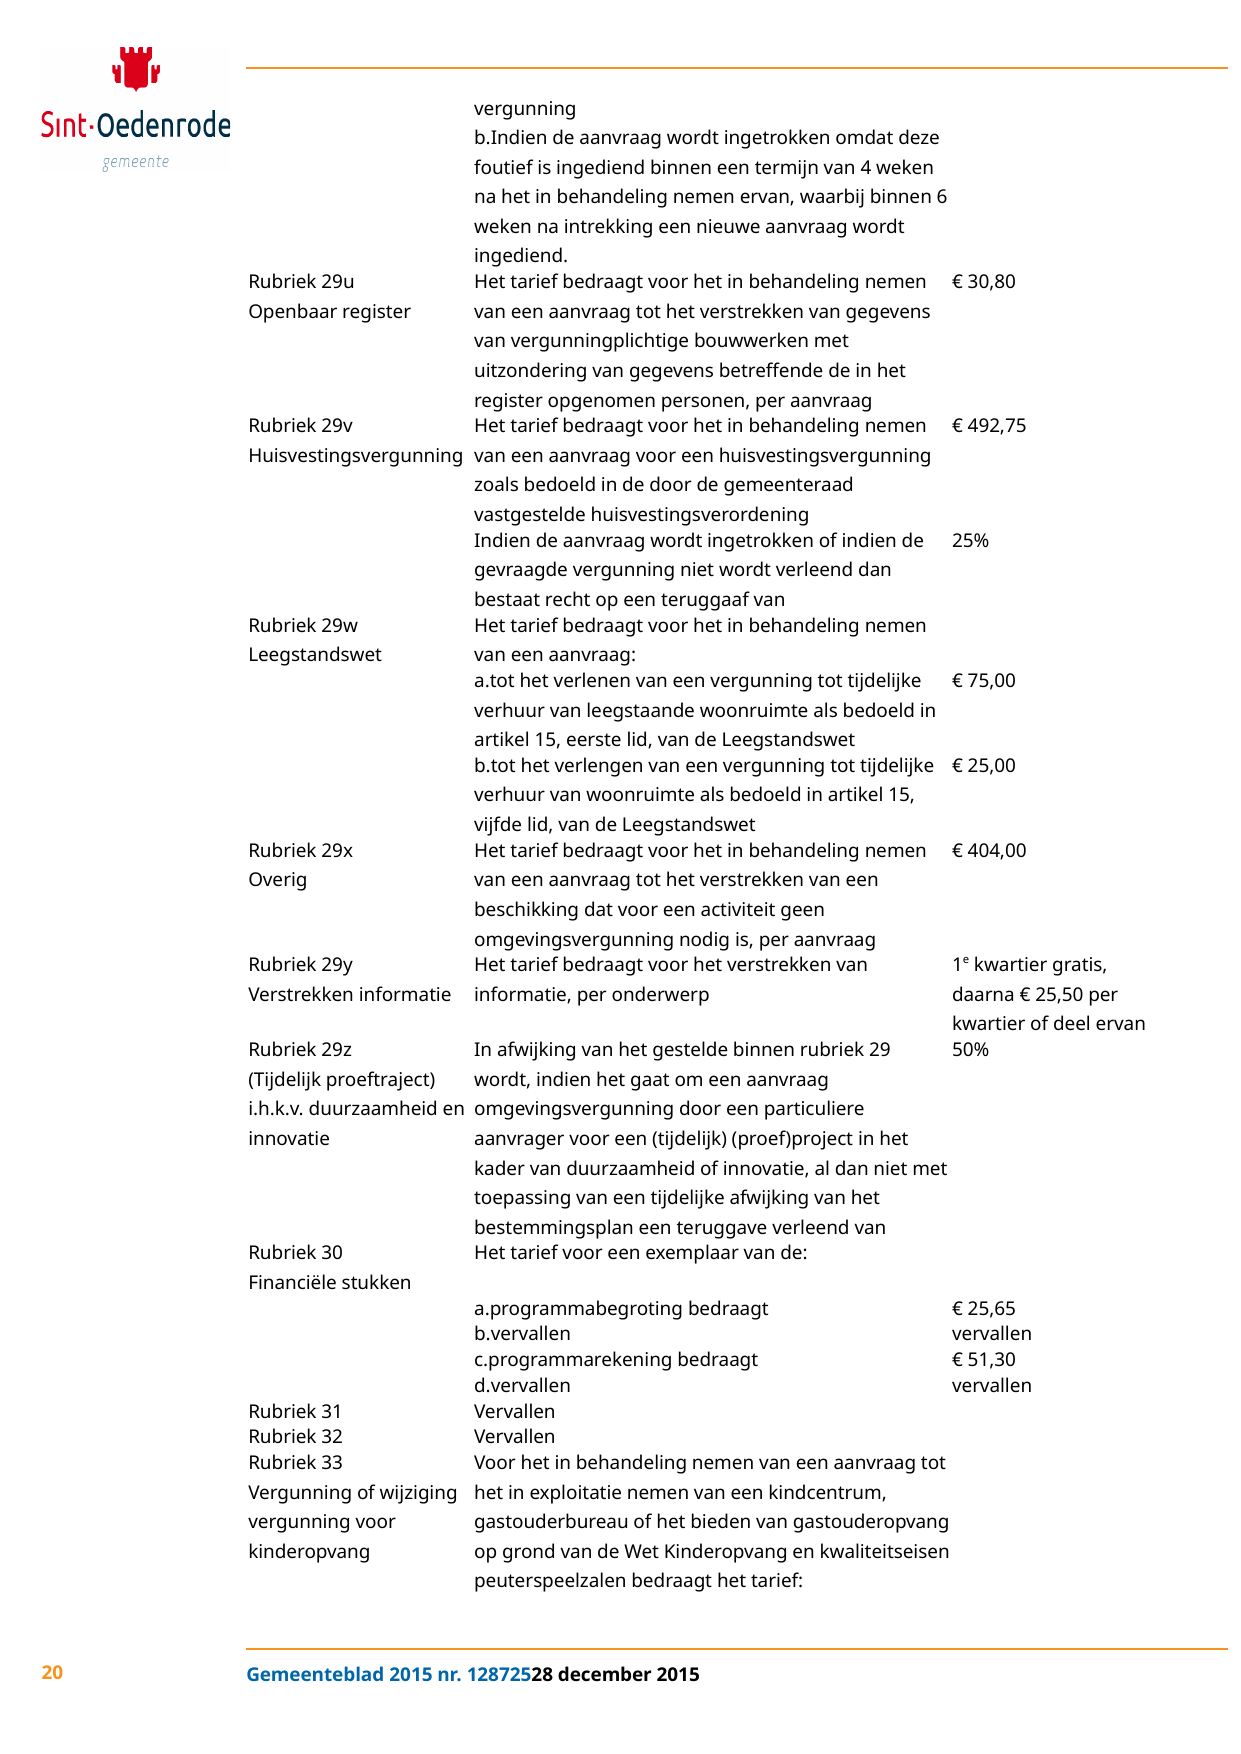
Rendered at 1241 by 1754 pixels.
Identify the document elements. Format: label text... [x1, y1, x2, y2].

table_cell a.programmabegroting bedraagt [474, 1295, 952, 1321]
table_cell [248, 95, 474, 268]
table_cell [952, 612, 1152, 667]
table_cell Indien de aanvraag wordt ingetrokken of indien de gevraagde vergunning niet wordt verleend dan bestaat recht op een teruggaaf van [474, 527, 952, 612]
table_cell 1e kwartier gratis, daarna € 25,50 per kwartier of deel ervan [952, 951, 1152, 1036]
table_cell Het tarief bedraagt voor het in behandeling nemen van een aanvraag: [474, 612, 952, 667]
table_cell Rubriek 32 [248, 1424, 474, 1449]
table_cell [952, 1398, 1152, 1423]
table_cell Het tarief bedraagt voor het verstrekken van informatie, per onderwerp [474, 951, 952, 1036]
table_cell [952, 1449, 1152, 1593]
table_cell Het tarief bedraagt voor het in behandeling nemen van een aanvraag tot het verstrekken van gegevens van vergunningplichtige bouwwerken met uitzondering van gegevens betreffende de in het register opgenomen personen, per aanvraag [474, 269, 952, 412]
table_cell € 51,30 [952, 1346, 1152, 1372]
table_cell Het tarief bedraagt voor het in behandeling nemen van een aanvraag tot het verstrekken van een beschikking dat voor een activiteit geen omgevingsvergunning nodig is, per aanvraag [474, 837, 952, 951]
table_cell 25% [952, 527, 1152, 612]
table_cell [248, 1321, 474, 1346]
table_cell Rubriek 31 [248, 1398, 474, 1423]
table_cell [248, 752, 474, 837]
table_cell Rubriek 29v Huisvestingsvergunning [248, 413, 474, 527]
table_cell Het tarief bedraagt voor het in behandeling nemen van een aanvraag voor een huisvestingsvergunning zoals bedoeld in de door de gemeenteraad vastgestelde huisvestingsverordening [474, 413, 952, 527]
table_cell 50% [952, 1036, 1152, 1239]
picture [41, 47, 231, 172]
table_cell € 492,75 [952, 413, 1152, 527]
table_cell b.tot het verlengen van een vergunning tot tijdelijke verhuur van woonruimte als bedoeld in artikel 15, vijfde lid, van de Leegstandswet [474, 752, 952, 837]
table_cell € 25,00 [952, 752, 1152, 837]
table_cell vergunning b.Indien de aanvraag wordt ingetrokken omdat deze foutief is ingediend binnen een termijn van 4 weken na het in behandeling nemen ervan, waarbij binnen 6 weken na intrekking een nieuwe aanvraag wordt ingediend. [474, 95, 952, 268]
table_cell [952, 95, 1152, 268]
table_cell € 75,00 [952, 667, 1152, 752]
table_cell vervallen [952, 1321, 1152, 1346]
table_cell d.vervallen [474, 1372, 952, 1398]
table_cell Rubriek 30 Financiële stukken [248, 1240, 474, 1295]
table_cell Rubriek 29y Verstrekken informatie [248, 951, 474, 1036]
table_cell [248, 1372, 474, 1398]
table_cell Rubriek 29u Openbaar register [248, 269, 474, 412]
table_cell Voor het in behandeling nemen van een aanvraag tot het in exploitatie nemen van een kindcentrum, gastouderbureau of het bieden van gastouderopvang op grond van de Wet Kinderopvang en kwaliteitseisen peuterspeelzalen bedraagt het tarief: [474, 1449, 952, 1593]
table_cell € 30,80 [952, 269, 1152, 412]
table_cell b.vervallen [474, 1321, 952, 1346]
table_cell c.programmarekening bedraagt [474, 1346, 952, 1372]
table_cell € 25,65 [952, 1295, 1152, 1321]
table_cell [248, 527, 474, 612]
table_cell [248, 1346, 474, 1372]
table_cell [248, 1295, 474, 1321]
table_cell a.tot het verlenen van een vergunning tot tijdelijke verhuur van leegstaande woonruimte als bedoeld in artikel 15, eerste lid, van de Leegstandswet [474, 667, 952, 752]
table_cell [952, 1424, 1152, 1449]
table_cell Het tarief voor een exemplaar van de: [474, 1240, 952, 1295]
table_cell Rubriek 29w Leegstandswet [248, 612, 474, 667]
table_cell Vervallen [474, 1424, 952, 1449]
table_cell [952, 1240, 1152, 1295]
table_cell € 404,00 [952, 837, 1152, 951]
table_cell [248, 667, 474, 752]
table_cell vervallen [952, 1372, 1152, 1398]
table_cell In afwijking van het gestelde binnen rubriek 29 wordt, indien het gaat om een aanvraag omgevingsvergunning door een particuliere aanvrager voor een (tijdelijk) (proef)project in het kader van duurzaamheid of innovatie, al dan niet met toepassing van een tijdelijke afwijking van het bestemmingsplan een teruggave verleend van [474, 1036, 952, 1239]
table_cell Rubriek 29x Overig [248, 837, 474, 951]
table_cell Rubriek 29z (Tijdelijk proeftraject) i.h.k.v. duurzaamheid en innovatie [248, 1036, 474, 1239]
table_cell Vervallen [474, 1398, 952, 1423]
table_cell Rubriek 33 Vergunning of wijziging vergunning voor kinderopvang [248, 1449, 474, 1593]
